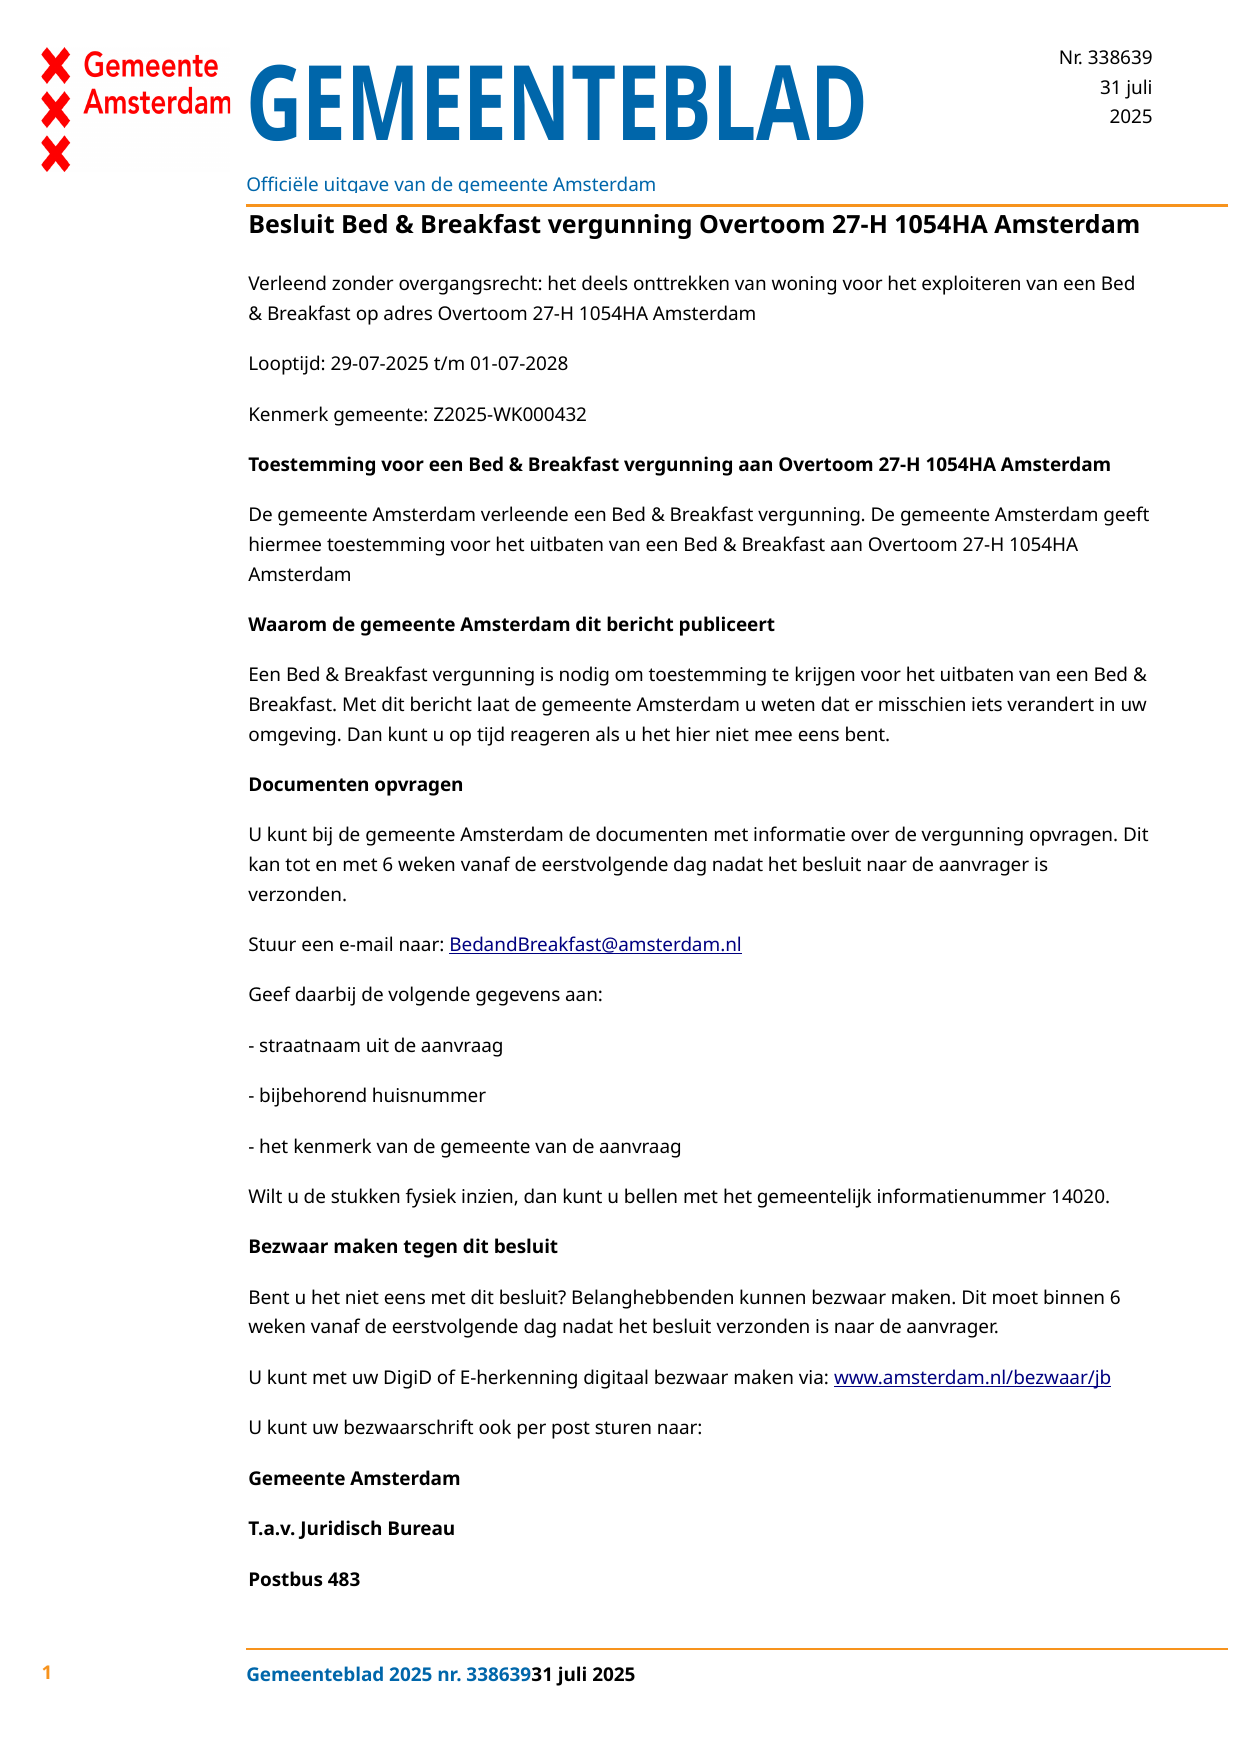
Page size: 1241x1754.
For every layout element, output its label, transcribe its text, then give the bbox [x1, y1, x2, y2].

picture [41, 47, 231, 172]
text Documenten opvragen [248, 771, 1152, 797]
text - het kenmerk van de gemeente van de aanvraag [248, 1133, 1152, 1158]
text Verleend zonder overgangsrecht: het deels onttrekken van woning voor het exploiteren van een Bed & Breakfast op adres Overtoom 27-H 1054HA Amsterdam [248, 270, 1152, 326]
text U kunt uw bezwaarschrift ook per post sturen naar: [248, 1414, 1152, 1440]
text Postbus 483 [248, 1566, 1152, 1591]
text Wilt u de stukken fysiek inzien, dan kunt u bellen met het gemeentelijk informatienummer 14020. [248, 1183, 1152, 1209]
text - bijbehorend huisnummer [248, 1082, 1152, 1108]
text Bent u het niet eens met dit besluit? Belanghebbenden kunnen bezwaar maken. Dit moet binnen 6 weken vanaf de eerstvolgende dag nadat het besluit verzonden is naar de aanvrager. [248, 1284, 1152, 1339]
text - straatnaam uit de aanvraag [248, 1032, 1152, 1058]
text Waarom de gemeente Amsterdam dit bericht publiceert [248, 611, 1152, 637]
text Looptijd: 29-07-2025 t/m 01-07-2028 [248, 350, 1152, 376]
text Toestemming voor een Bed & Breakfast vergunning aan Overtoom 27-H 1054HA Amsterdam [248, 451, 1152, 477]
text Gemeente Amsterdam [248, 1465, 1152, 1491]
text Geef daarbij de volgende gegevens aan: [248, 982, 1152, 1007]
text Bezwaar maken tegen dit besluit [248, 1234, 1152, 1259]
text Kenmerk gemeente: Z2025-WK000432 [248, 401, 1152, 426]
text Stuur een e-mail naar: BedandBreakfast@amsterdam.nl [248, 931, 1152, 957]
text Besluit Bed & Breakfast vergunning Overtoom 27-H 1054HA Amsterdam [248, 207, 1152, 241]
text Een Bed & Breakfast vergunning is nodig om toestemming te krijgen voor het uitbaten van een Bed & Breakfast. Met dit bericht laat de gemeente Amsterdam u weten dat er misschien iets verandert in uw omgeving. Dan kunt u op tijd reageren als u het hier niet mee eens bent. [248, 662, 1152, 746]
text U kunt bij de gemeente Amsterdam de documenten met informatie over de vergunning opvragen. Dit kan tot en met 6 weken vanaf de eerstvolgende dag nadat het besluit naar de aanvrager is verzonden. [248, 822, 1152, 906]
text T.a.v. Juridisch Bureau [248, 1515, 1152, 1541]
text De gemeente Amsterdam verleende een Bed & Breakfast vergunning. De gemeente Amsterdam geeft hiermee toestemming voor het uitbaten van een Bed & Breakfast aan Overtoom 27-H 1054HA Amsterdam [248, 502, 1152, 586]
text U kunt met uw DigiD of E-herkenning digitaal bezwaar maken via: www.amsterdam.nl/bezwaar/jb [248, 1364, 1152, 1390]
